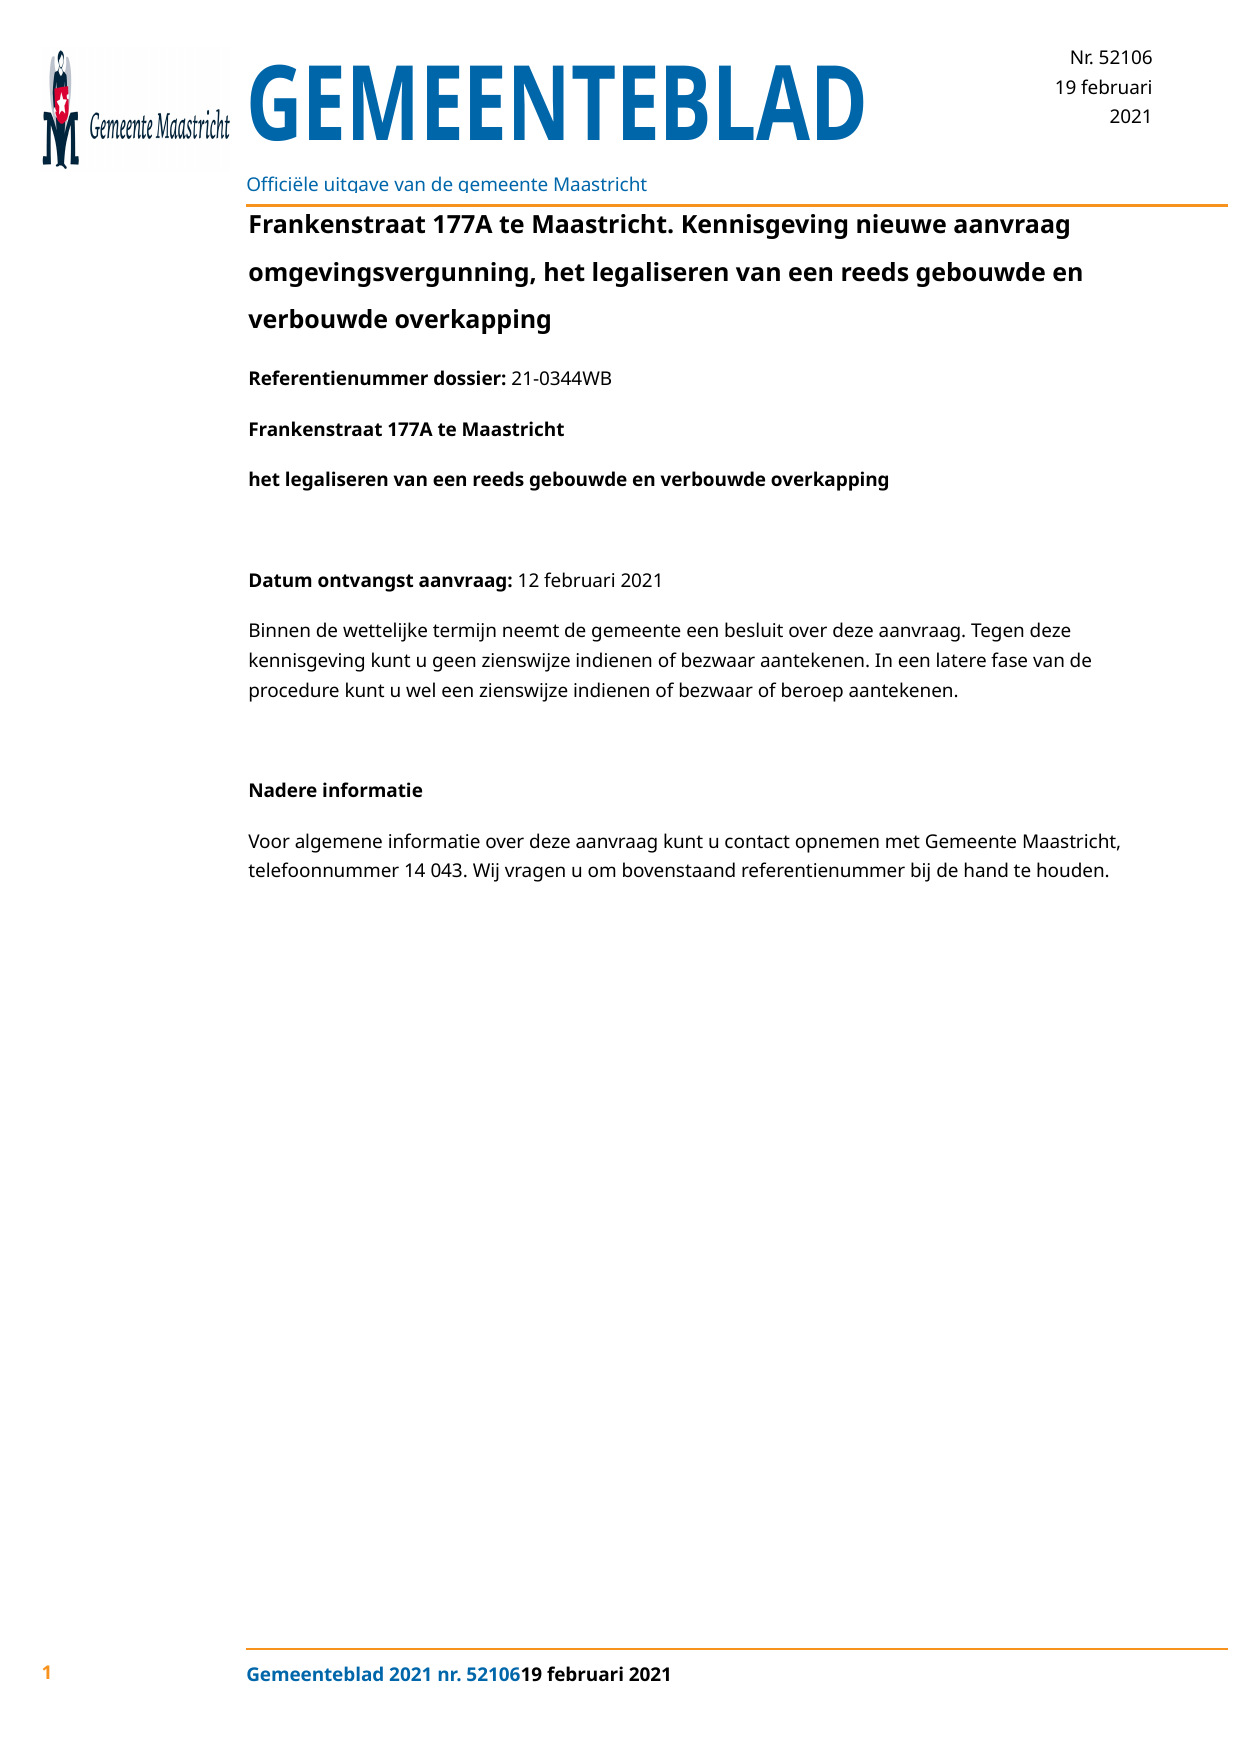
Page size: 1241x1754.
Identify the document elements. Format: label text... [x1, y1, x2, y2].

text Frankenstraat 177A te Maastricht. Kennisgeving nieuwe aanvraag omgevingsvergunning, het legaliseren van een reeds gebouwde en verbouwde overkapping [248, 207, 1152, 336]
text Datum ontvangst aanvraag: 12 februari 2021 [248, 567, 1152, 593]
picture [41, 47, 231, 172]
text Voor algemene informatie over deze aanvraag kunt u contact opnemen met Gemeente Maastricht, telefoonnummer 14 043. Wij vragen u om bovenstaand referentienummer bij de hand te houden. [248, 828, 1152, 883]
text het legaliseren van een reeds gebouwde en verbouwde overkapping [248, 466, 1152, 492]
text Nadere informatie [248, 778, 1152, 803]
text Binnen de wettelijke termijn neemt de gemeente een besluit over deze aanvraag. Tegen deze kennisgeving kunt u geen zienswijze indienen of bezwaar aantekenen. In een latere fase van de procedure kunt u wel een zienswijze indienen of bezwaar of beroep aantekenen. [248, 618, 1152, 702]
text Frankenstraat 177A te Maastricht [248, 416, 1152, 442]
text Referentienummer dossier: 21-0344WB [248, 366, 1152, 391]
